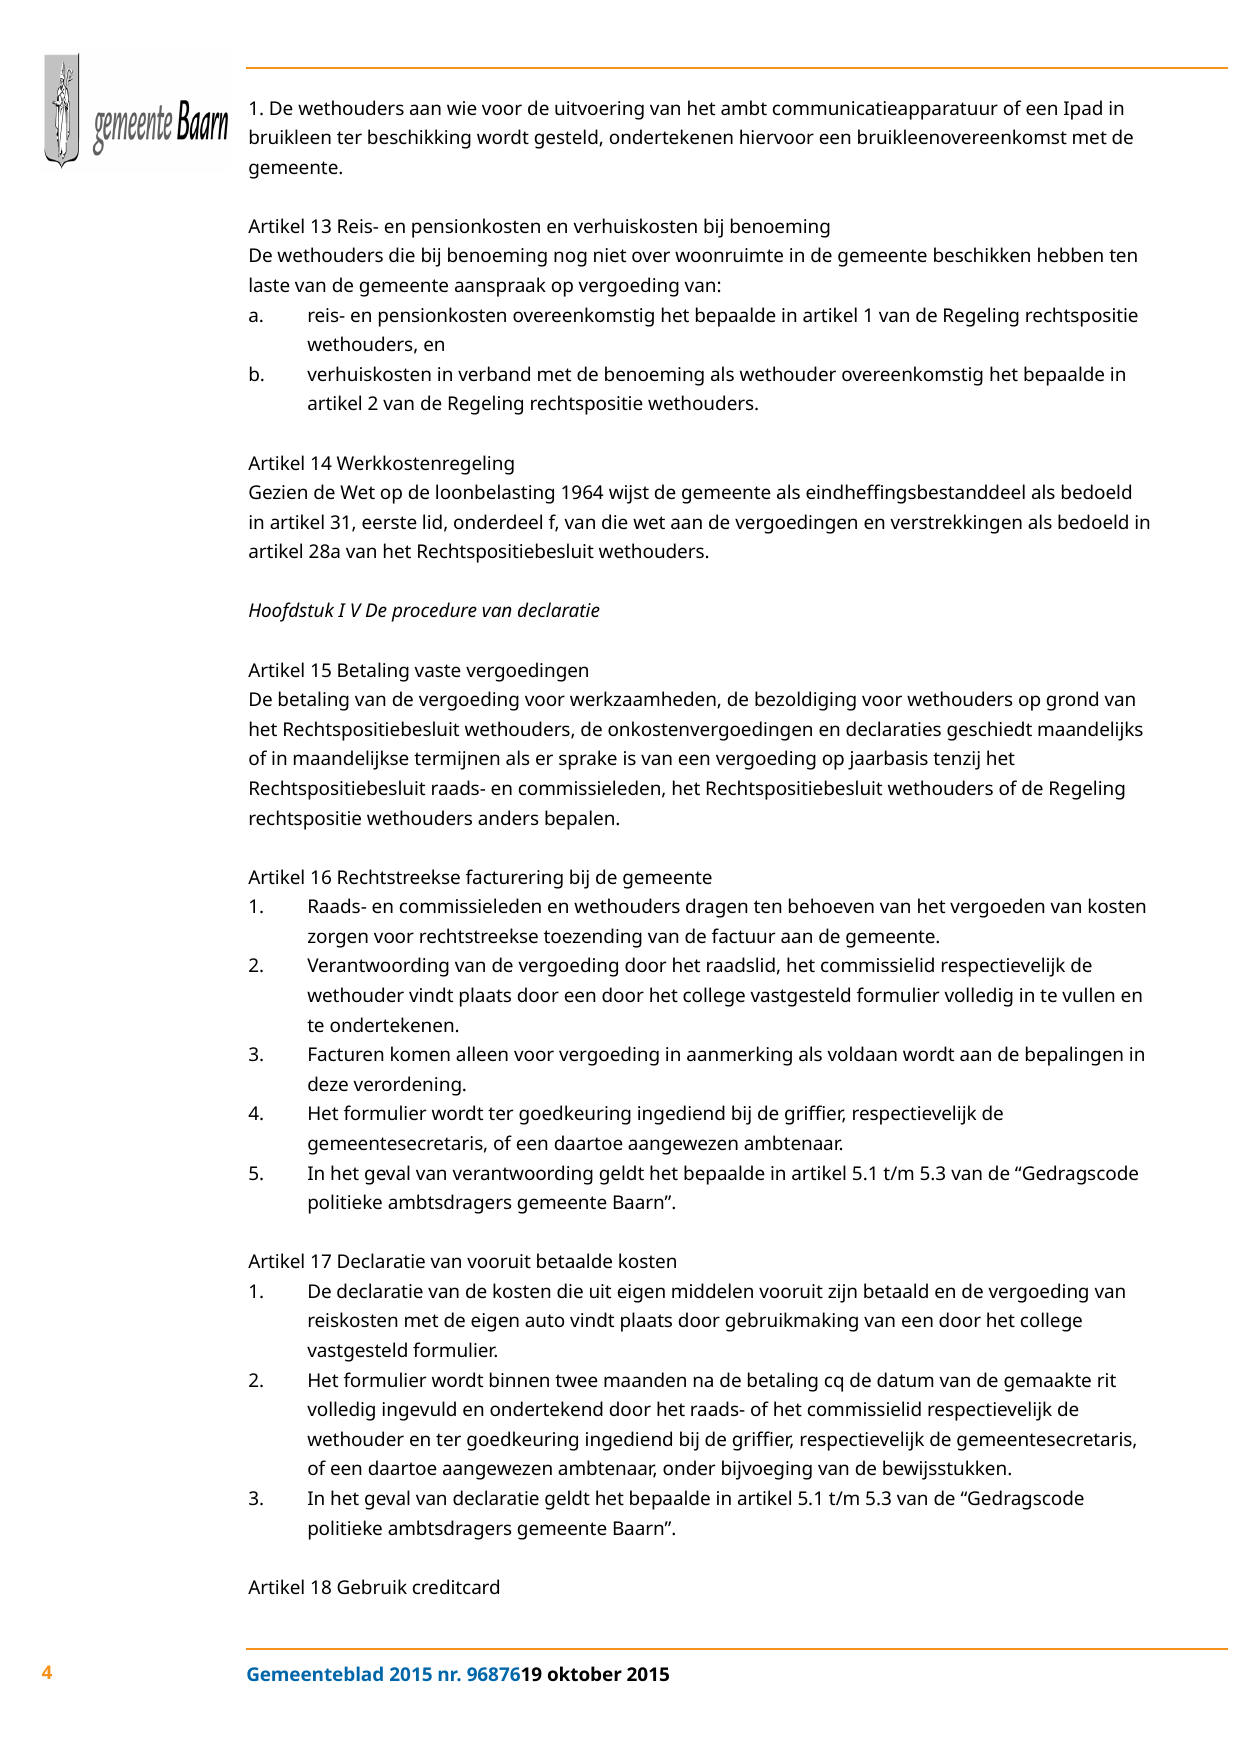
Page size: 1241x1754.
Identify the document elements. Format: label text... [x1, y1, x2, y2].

text Artikel 18 Gebruik creditcard [248, 1574, 1152, 1600]
list Verantwoording van de vergoeding door het raadslid, het commissielid respectievelijk de wethouder vindt plaats door een door het college vastgesteld formulier volledig in te vullen en te ondertekenen. [248, 953, 1152, 1038]
list In het geval van verantwoording geldt het bepaalde in artikel 5.1 t/m 5.3 van de “Gedragscode politieke ambtsdragers gemeente Baarn”. [248, 1160, 1152, 1215]
text Artikel 13 Reis- en pensionkosten en verhuiskosten bij benoeming [248, 213, 1152, 239]
list De declaratie van de kosten die uit eigen middelen vooruit zijn betaald en de vergoeding van reiskosten met de eigen auto vindt plaats door gebruikmaking van een door het college vastgesteld formulier. [248, 1278, 1152, 1363]
text De wethouders die bij benoeming nog niet over woonruimte in de gemeente beschikken hebben ten laste van de gemeente aanspraak op vergoeding van: [248, 243, 1152, 298]
text Gezien de Wet op de loonbelasting 1964 wijst de gemeente als eindheffingsbestanddeel als bedoeld in artikel 31, eerste lid, onderdeel f, van die wet aan de vergoedingen en verstrekkingen als bedoeld in artikel 28a van het Rechtspositiebesluit wethouders. [248, 479, 1152, 564]
list verhuiskosten in verband met de benoeming als wethouder overeenkomstig het bepaalde in artikel 2 van de Regeling rechtspositie wethouders. [248, 361, 1152, 416]
text De betaling van de vergoeding voor werkzaamheden, de bezoldiging voor wethouders op grond van het Rechtspositiebesluit wethouders, de onkostenvergoedingen en declaraties geschiedt maandelijks of in maandelijkse termijnen als er sprake is van een vergoeding op jaarbasis tenzij het Rechtspositiebesluit raads- en commissieleden, het Rechtspositiebesluit wethouders of de Regeling rechtspositie wethouders anders bepalen. [248, 686, 1152, 831]
text Artikel 17 Declaratie van vooruit betaalde kosten [248, 1248, 1152, 1274]
list Raads- en commissieleden en wethouders dragen ten behoeven van het vergoeden van kosten zorgen voor rechtstreekse toezending van de factuur aan de gemeente. [248, 893, 1152, 949]
text Hoofdstuk I V De procedure van declaratie [248, 598, 1152, 623]
picture [41, 47, 231, 172]
text Artikel 15 Betaling vaste vergoedingen [248, 657, 1152, 683]
list Het formulier wordt binnen twee maanden na de betaling cq de datum van de gemaakte rit volledig ingevuld en ondertekend door het raads- of het commissielid respectievelijk de wethouder en ter goedkeuring ingediend bij de griffier, respectievelijk de gemeentesecretaris, of een daartoe aangewezen ambtenaar, onder bijvoeging van de bewijsstukken. [248, 1367, 1152, 1481]
list Facturen komen alleen voor vergoeding in aanmerking als voldaan wordt aan de bepalingen in deze verordening. [248, 1041, 1152, 1097]
list Het formulier wordt ter goedkeuring ingediend bij de griffier, respectievelijk de gemeentesecretaris, of een daartoe aangewezen ambtenaar. [248, 1101, 1152, 1156]
text Artikel 16 Rechtstreekse facturering bij de gemeente [248, 864, 1152, 890]
list In het geval van declaratie geldt het bepaalde in artikel 5.1 t/m 5.3 van de “Gedragscode politieke ambtsdragers gemeente Baarn”. [248, 1485, 1152, 1541]
text 1. De wethouders aan wie voor de uitvoering van het ambt communicatieapparatuur of een Ipad in bruikleen ter beschikking wordt gesteld, ondertekenen hiervoor een bruikleenovereenkomst met de gemeente. [248, 95, 1152, 180]
list reis- en pensionkosten overeenkomstig het bepaalde in artikel 1 van de Regeling rechtspositie wethouders, en [248, 302, 1152, 357]
text Artikel 14 Werkkostenregeling [248, 450, 1152, 476]
